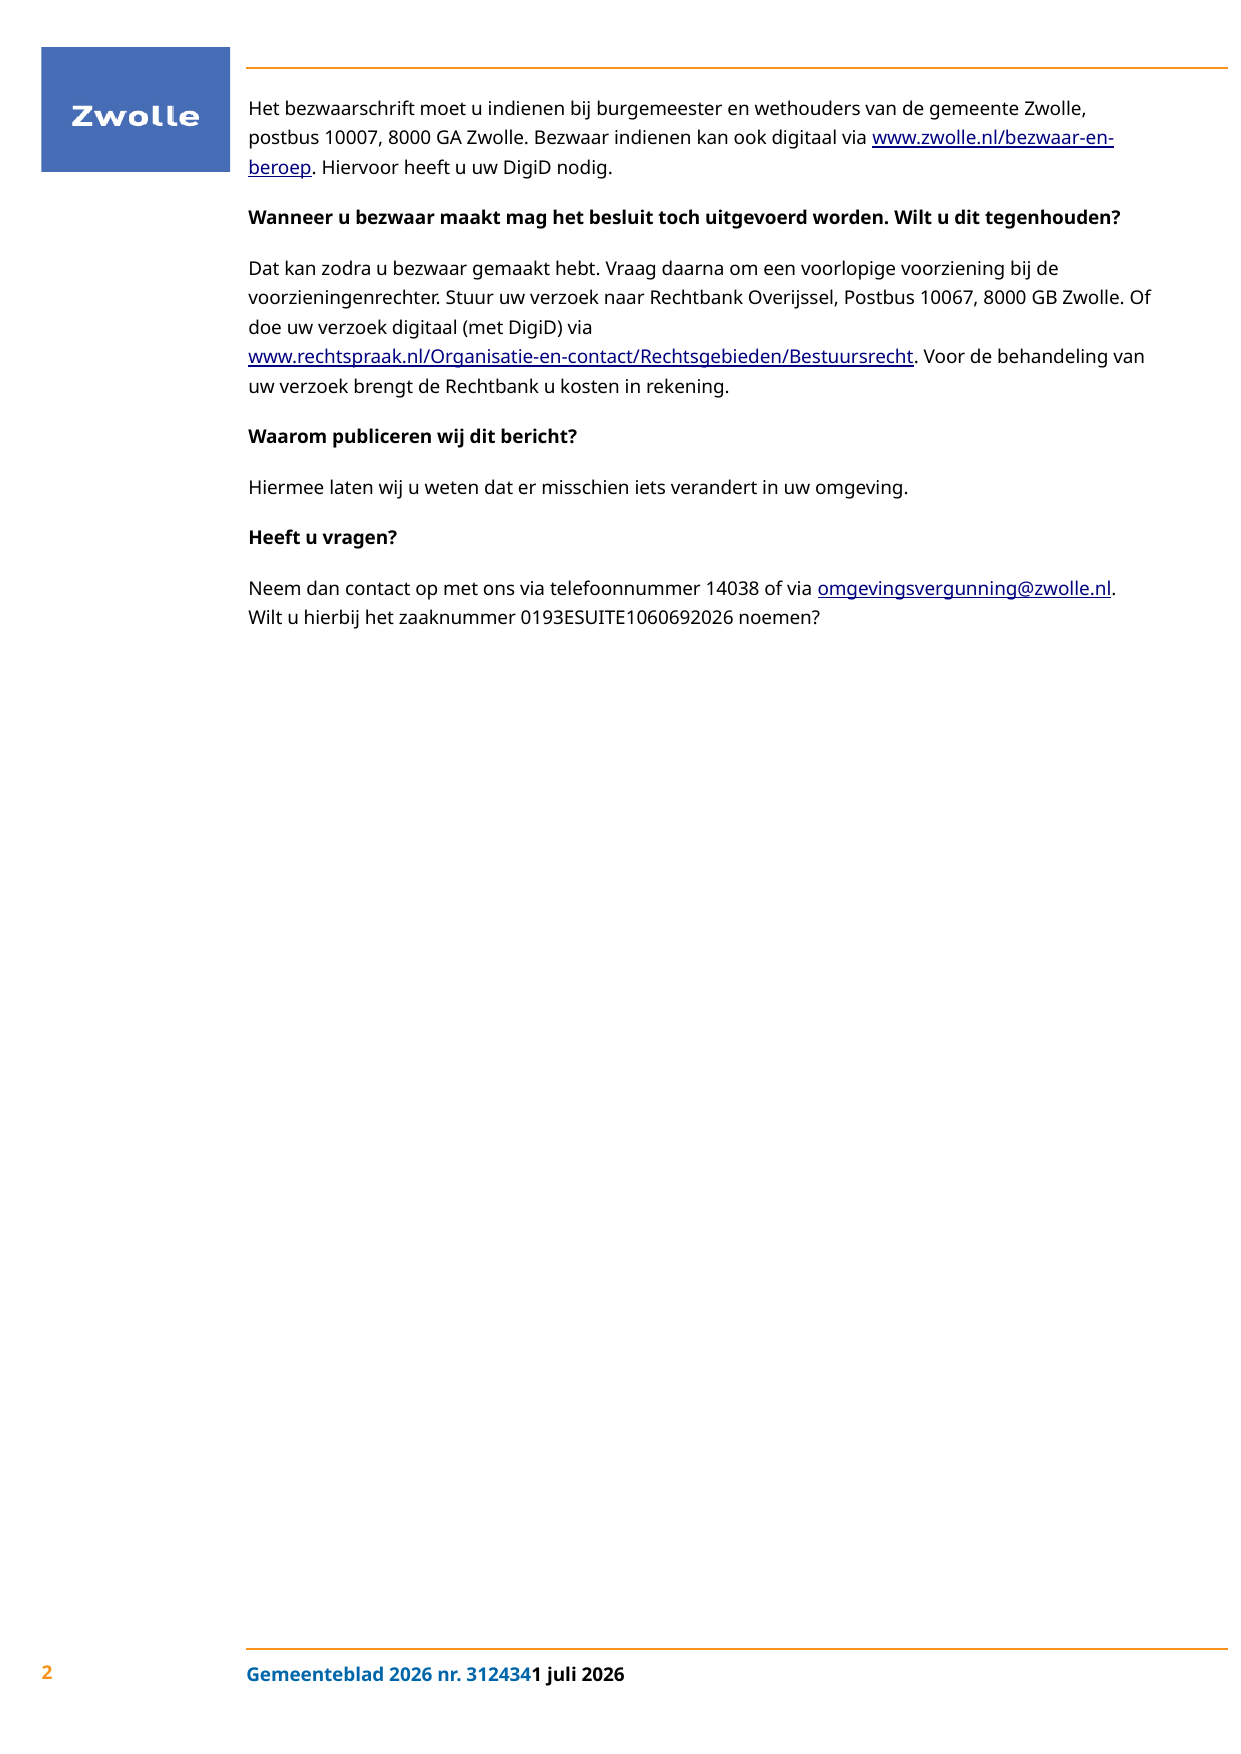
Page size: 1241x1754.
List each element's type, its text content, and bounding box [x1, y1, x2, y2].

text Neem dan contact op met ons via telefoonnummer 14038 of via omgevingsvergunning@zwolle.nl. Wilt u hierbij het zaaknummer 0193ESUITE1060692026 noemen? [248, 575, 1152, 630]
text Het bezwaarschrift moet u indienen bij burgemeester en wethouders van de gemeente Zwolle, postbus 10007, 8000 GA Zwolle. Bezwaar indienen kan ook digitaal via www.zwolle.nl/bezwaar-en-beroep. Hiervoor heeft u uw DigiD nodig. [248, 95, 1152, 180]
picture [41, 47, 231, 172]
text Heeft u vragen? [248, 524, 1152, 550]
text Wanneer u bezwaar maakt mag het besluit toch uitgevoerd worden. Wilt u dit tegenhouden? [248, 204, 1152, 230]
text Hiermee laten wij u weten dat er misschien iets verandert in uw omgeving. [248, 474, 1152, 500]
text Dat kan zodra u bezwaar gemaakt hebt. Vraag daarna om een voorlopige voorziening bij de voorzieningenrechter. Stuur uw verzoek naar Rechtbank Overijssel, Postbus 10067, 8000 GB Zwolle. Of doe uw verzoek digitaal (met DigiD) via www.rechtspraak.nl/Organisatie-en-contact/Rechtsgebieden/Bestuursrecht. Voor de behandeling van uw verzoek brengt de Rechtbank u kosten in rekening. [248, 255, 1152, 399]
text Waarom publiceren wij dit bericht? [248, 423, 1152, 449]
